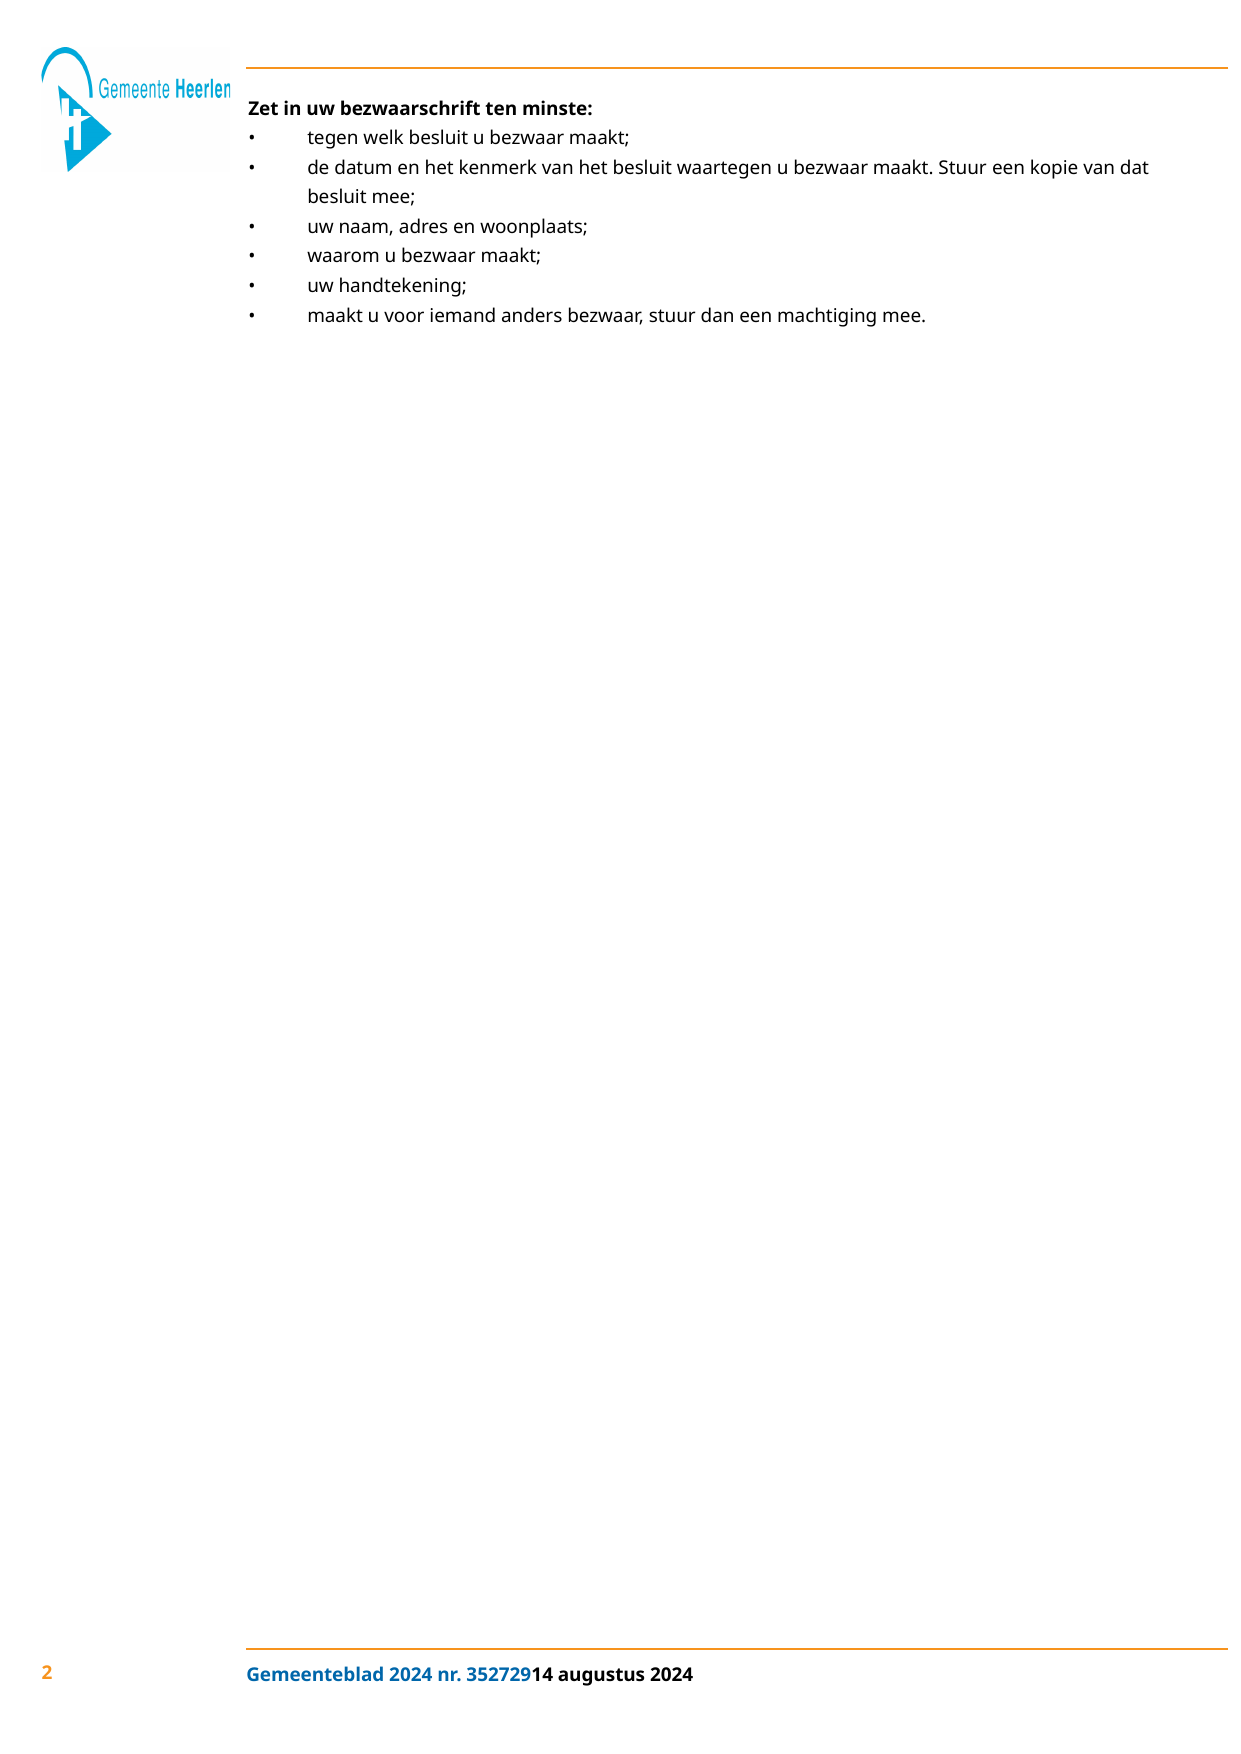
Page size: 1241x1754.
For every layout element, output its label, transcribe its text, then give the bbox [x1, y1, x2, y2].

list maakt u voor iemand anders bezwaar, stuur dan een machtiging mee. [248, 302, 1152, 328]
text Zet in uw bezwaarschrift ten minste: [248, 95, 1152, 121]
list tegen welk besluit u bezwaar maakt; [248, 124, 1152, 150]
list uw naam, adres en woonplaats; [248, 213, 1152, 239]
list uw handtekening; [248, 272, 1152, 298]
picture [41, 47, 231, 172]
list de datum en het kenmerk van het besluit waartegen u bezwaar maakt. Stuur een kopie van dat besluit mee; [248, 154, 1152, 209]
picture [41, 47, 59, 70]
list waarom u bezwaar maakt; [248, 243, 1152, 268]
